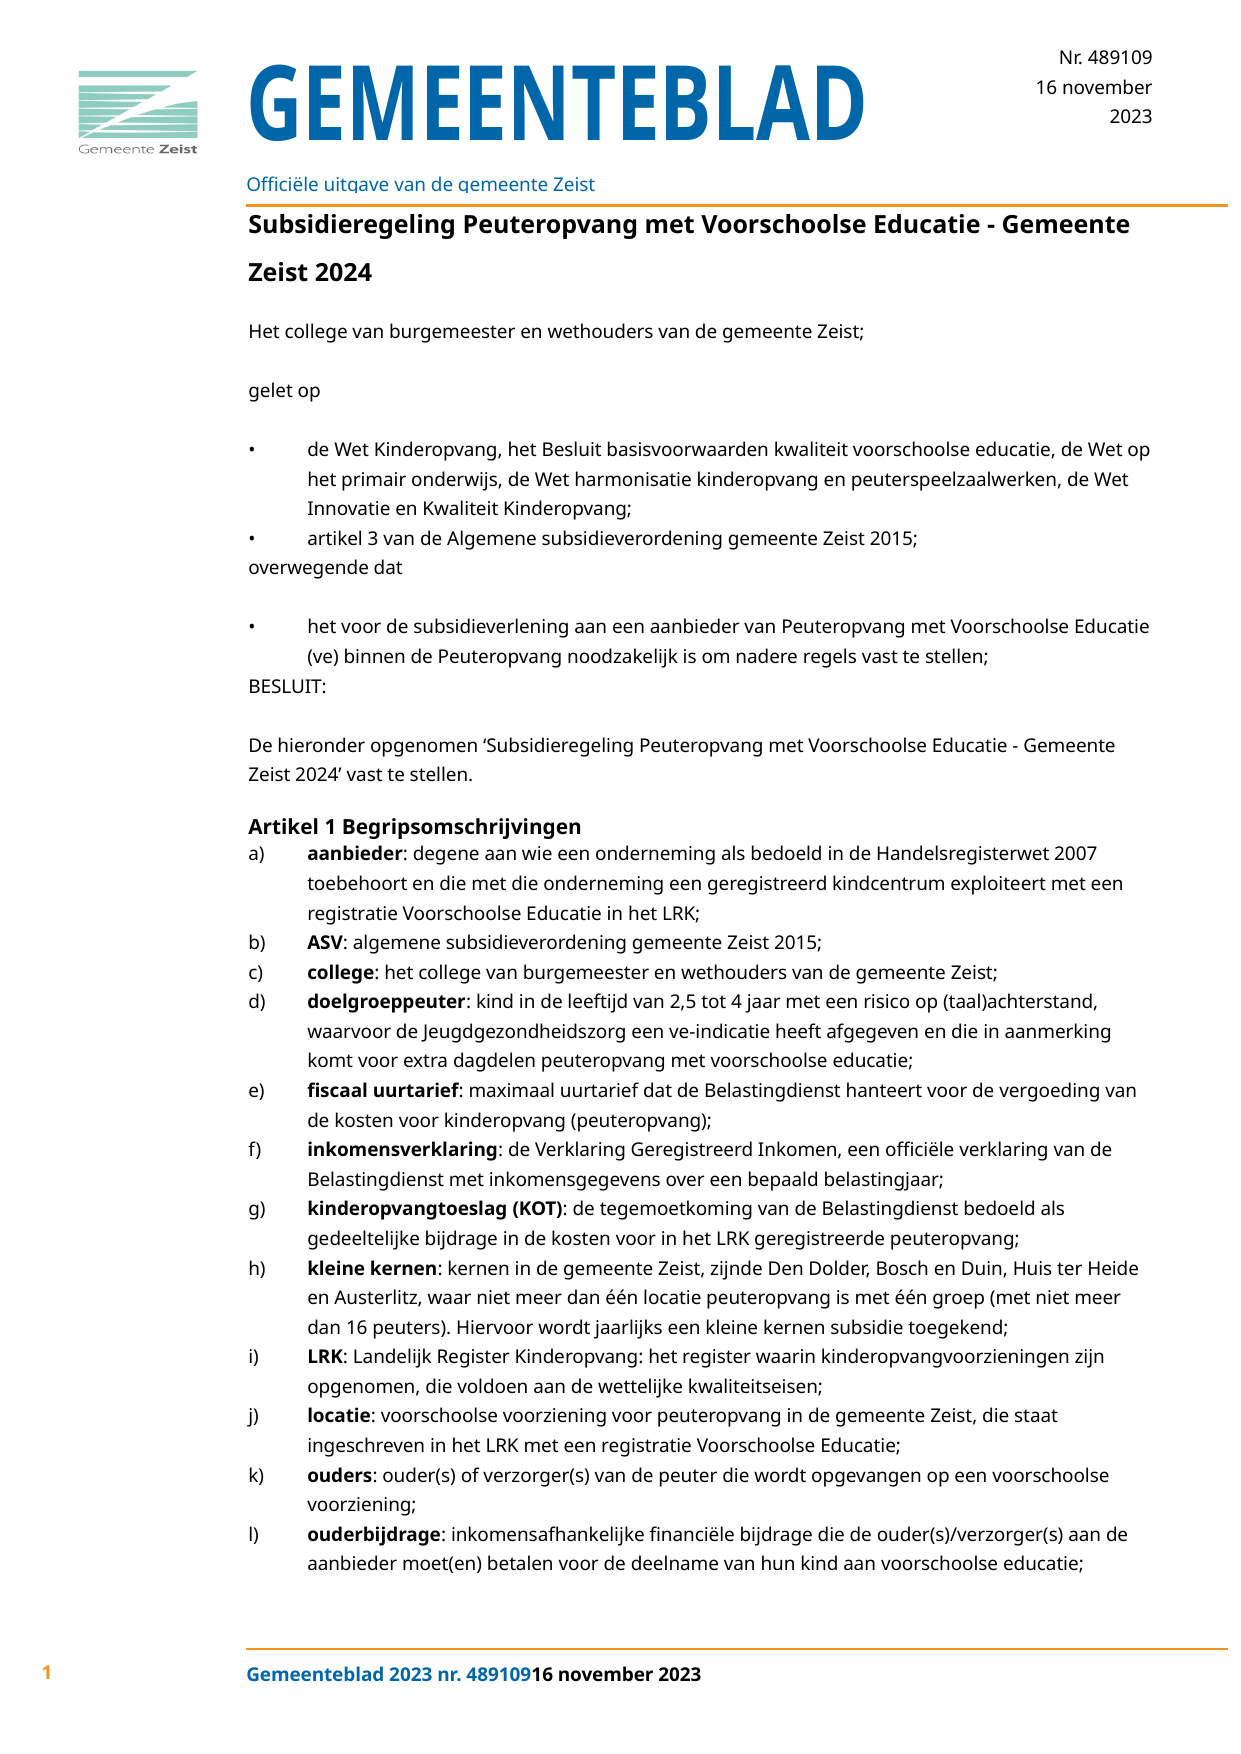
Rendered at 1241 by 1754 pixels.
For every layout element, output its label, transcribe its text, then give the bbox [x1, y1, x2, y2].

list artikel 3 van de Algemene subsidieverordening gemeente Zeist 2015; [248, 525, 1152, 551]
picture [41, 47, 231, 172]
list LRK: Landelijk Register Kinderopvang: het register waarin kinderopvangvoorzieningen zijn opgenomen, die voldoen aan de wettelijke kwaliteitseisen; [248, 1343, 1152, 1399]
text overwegende dat [248, 554, 1152, 580]
list kinderopvangtoeslag (KOT): de tegemoetkoming van de Belastingdienst bedoeld als gedeeltelijke bijdrage in de kosten voor in het LRK geregistreerde peuteropvang; [248, 1196, 1152, 1251]
list ouderbijdrage: inkomensafhankelijke financiële bijdrage die de ouder(s)/verzorger(s) aan de aanbieder moet(en) betalen voor de deelname van hun kind aan voorschoolse educatie; [248, 1521, 1152, 1576]
list locatie: voorschoolse voorziening voor peuteropvang in de gemeente Zeist, die staat ingeschreven in het LRK met een registratie Voorschoolse Educatie; [248, 1403, 1152, 1458]
text gelet op [248, 377, 1152, 403]
list fiscaal uurtarief: maximaal uurtarief dat de Belastingdienst hanteert voor de vergoeding van de kosten voor kinderopvang (peuteropvang); [248, 1077, 1152, 1132]
list college: het college van burgemeester en wethouders van de gemeente Zeist; [248, 959, 1152, 984]
list het voor de subsidieverlening aan een aanbieder van Peuteropvang met Voorschoolse Educatie (ve) binnen de Peuteropvang noodzakelijk is om nadere regels vast te stellen; [248, 614, 1152, 669]
list doelgroeppeuter: kind in de leeftijd van 2,5 tot 4 jaar met een risico op (taal)achterstand, waarvoor de Jeugdgezondheidszorg een ve-indicatie heeft afgegeven en die in aanmerking komt voor extra dagdelen peuteropvang met voorschoolse educatie; [248, 988, 1152, 1073]
text Subsidieregeling Peuteropvang met Voorschoolse Educatie - Gemeente Zeist 2024 [248, 207, 1152, 288]
list inkomensverklaring: de Verklaring Geregistreerd Inkomen, een officiële verklaring van de Belastingdienst met inkomensgegevens over een bepaald belastingjaar; [248, 1136, 1152, 1192]
text Artikel 1 Begripsomschrijvingen [248, 812, 1152, 841]
text Het college van burgemeester en wethouders van de gemeente Zeist; [248, 318, 1152, 344]
list ouders: ouder(s) of verzorger(s) van de peuter die wordt opgevangen op een voorschoolse voorziening; [248, 1462, 1152, 1517]
list kleine kernen: kernen in de gemeente Zeist, zijnde Den Dolder, Bosch en Duin, Huis ter Heide en Austerlitz, waar niet meer dan één locatie peuteropvang is met één groep (met niet meer dan 16 peuters). Hiervoor wordt jaarlijks een kleine kernen subsidie toegekend; [248, 1255, 1152, 1339]
text De hieronder opgenomen ‘Subsidieregeling Peuteropvang met Voorschoolse Educatie - Gemeente Zeist 2024’ vast te stellen. [248, 732, 1152, 787]
list ASV: algemene subsidieverordening gemeente Zeist 2015; [248, 929, 1152, 955]
list de Wet Kinderopvang, het Besluit basisvoorwaarden kwaliteit voorschoolse educatie, de Wet op het primair onderwijs, de Wet harmonisatie kinderopvang en peuterspeelzaalwerken, de Wet Innovatie en Kwaliteit Kinderopvang; [248, 436, 1152, 521]
text BESLUIT: [248, 673, 1152, 699]
list aanbieder: degene aan wie een onderneming als bedoeld in de Handelsregisterwet 2007 toebehoort en die met die onderneming een geregistreerd kindcentrum exploiteert met een registratie Voorschoolse Educatie in het LRK; [248, 841, 1152, 925]
